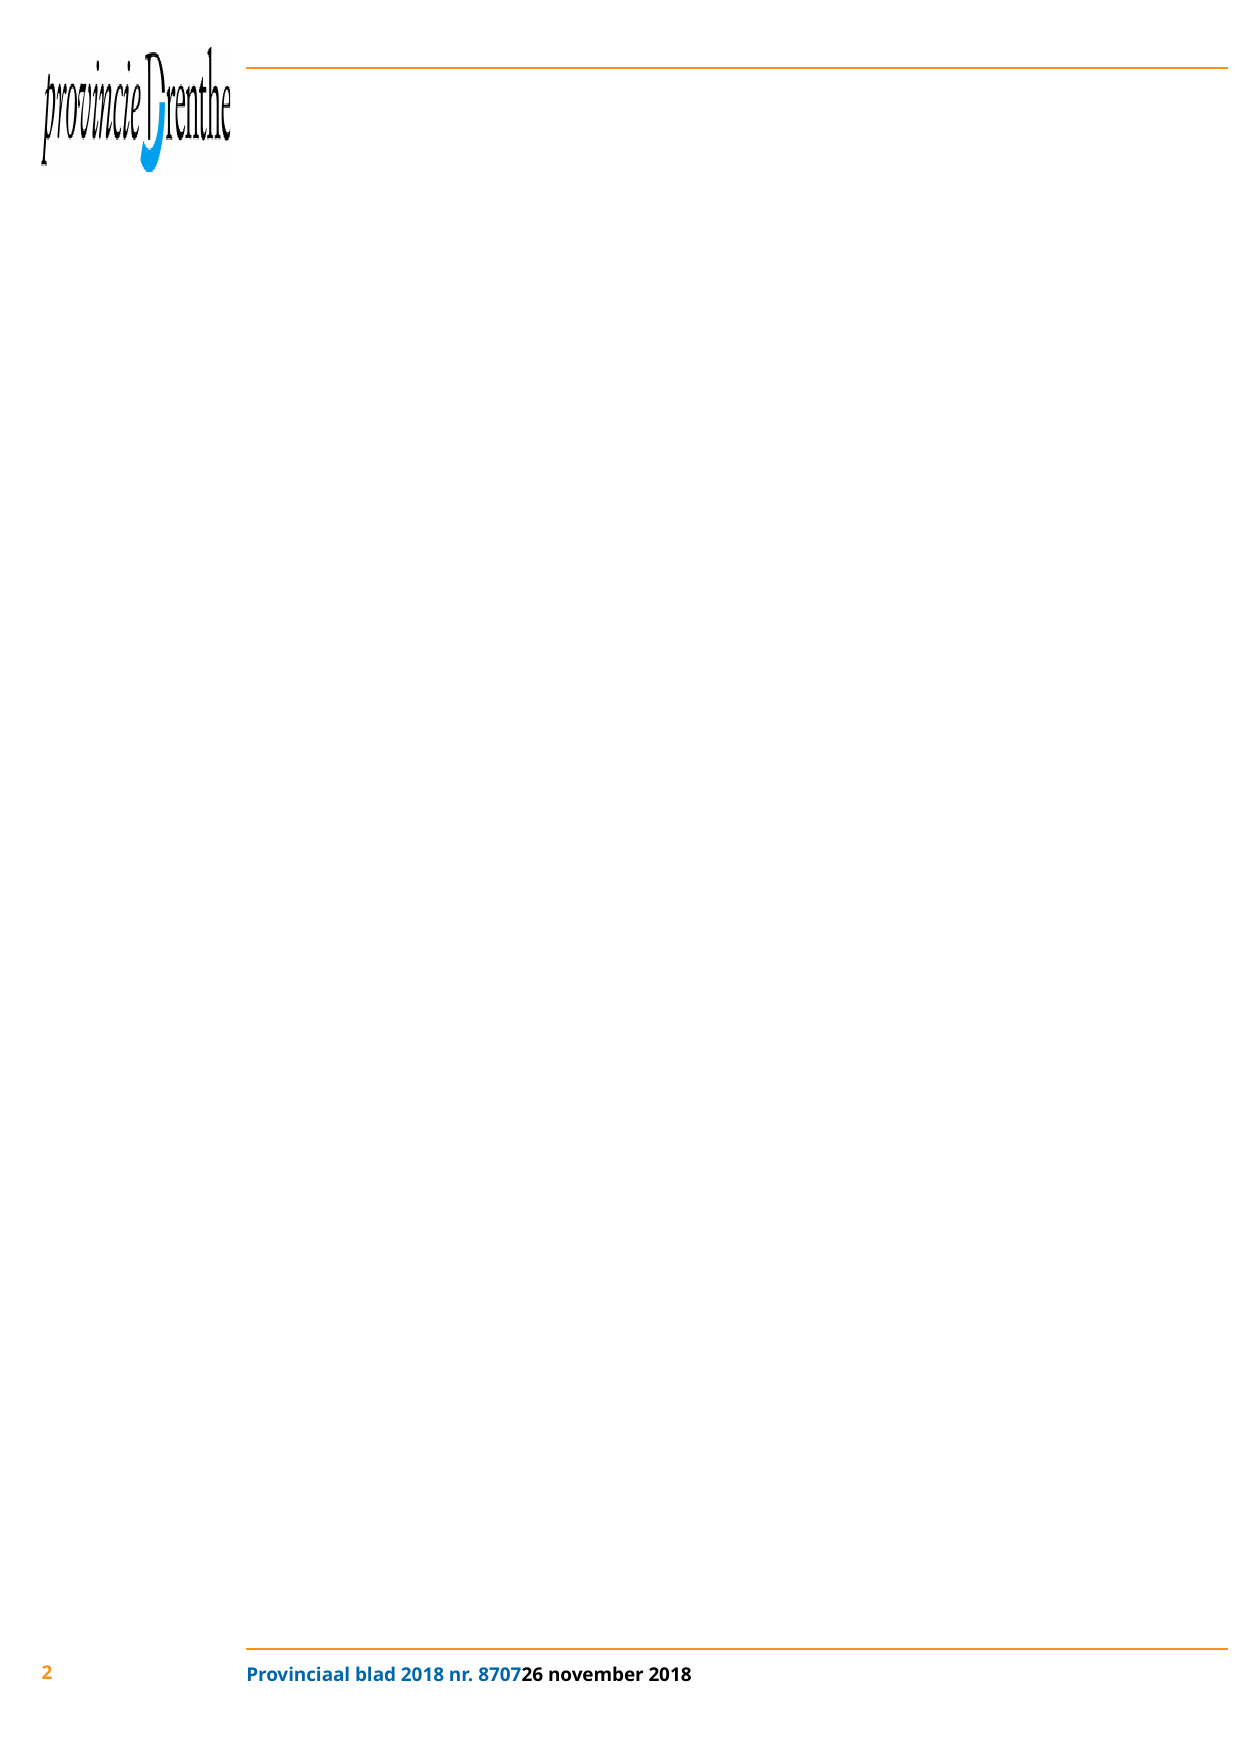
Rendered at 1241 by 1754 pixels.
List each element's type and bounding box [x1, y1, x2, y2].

picture [41, 47, 231, 172]
